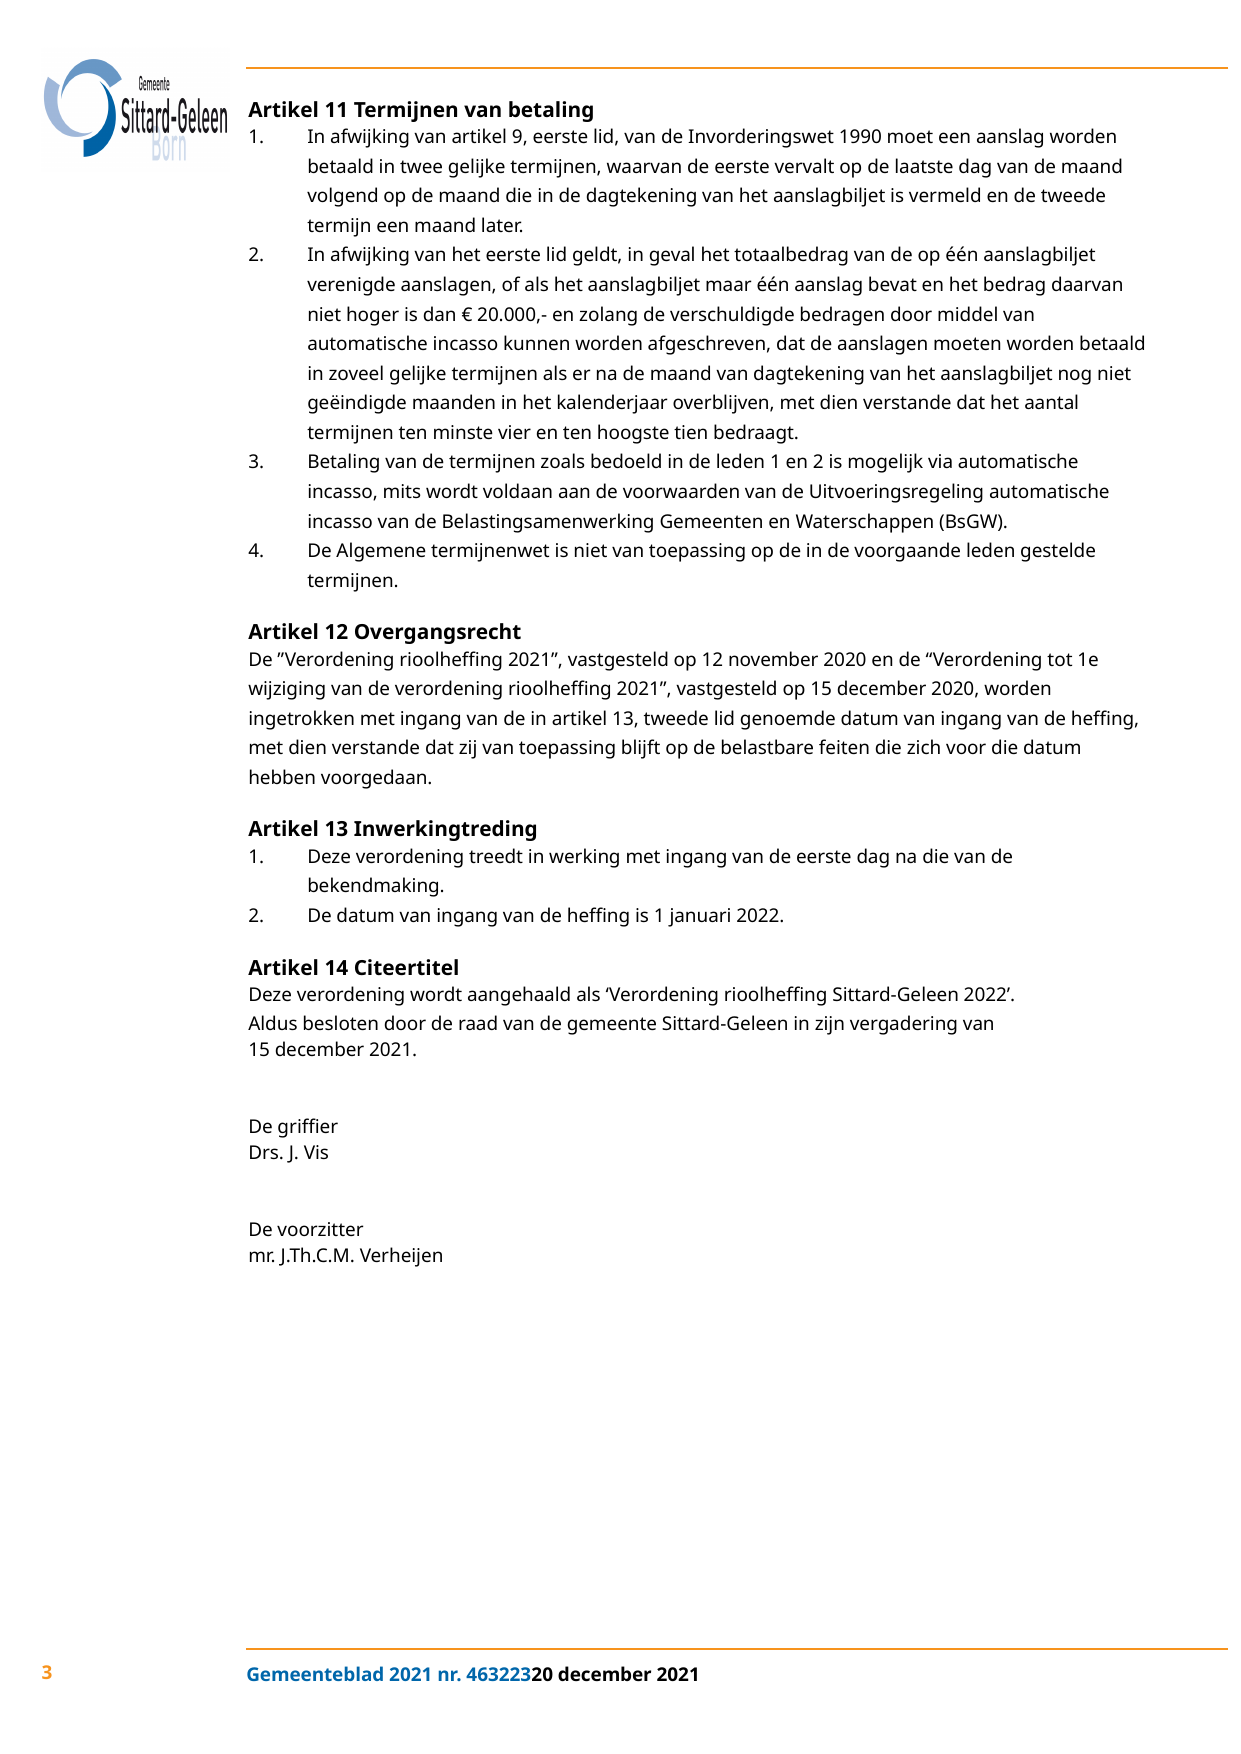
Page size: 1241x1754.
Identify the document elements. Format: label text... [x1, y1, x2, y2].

text De ”Verordening rioolheffing 2021”, vastgesteld op 12 november 2020 en de “Verordening tot 1e wijziging van de verordening rioolheffing 2021”, vastgesteld op 15 december 2020, worden ingetrokken met ingang van de in artikel 13, tweede lid genoemde datum van ingang van de heffing, met dien verstande dat zij van toepassing blijft op de belastbare feiten die zich voor die datum hebben voorgedaan. [248, 646, 1152, 790]
list De datum van ingang van de heffing is 1 januari 2022. [248, 902, 1152, 928]
text mr. J.Th.C.M. Verheijen [248, 1242, 1152, 1268]
list De Algemene termijnenwet is niet van toepassing op de in de voorgaande leden gestelde termijnen. [248, 537, 1152, 593]
list Deze verordening treedt in werking met ingang van de eerste dag na die van de bekendmaking. [248, 843, 1152, 898]
text Aldus besloten door de raad van de gemeente Sittard-Geleen in zijn vergadering van [248, 1011, 1152, 1036]
text Deze verordening wordt aangehaald als ‘Verordening rioolheffing Sittard-Geleen 2022’. [248, 981, 1152, 1007]
text De voorzitter [248, 1216, 1152, 1242]
text Drs. J. Vis [248, 1139, 1152, 1165]
list Betaling van de termijnen zoals bedoeld in de leden 1 en 2 is mogelijk via automatische incasso, mits wordt voldaan aan de voorwaarden van de Uitvoeringsregeling automatische incasso van de Belastingsamenwerking Gemeenten en Waterschappen (BsGW). [248, 449, 1152, 533]
picture [41, 47, 231, 172]
text Artikel 11 Termijnen van betaling [248, 95, 1152, 123]
text Artikel 14 Citeertitel [248, 953, 1152, 981]
text 15 december 2021. [248, 1036, 1152, 1062]
text Artikel 12 Overgangsrecht [248, 617, 1152, 646]
text De griffier [248, 1113, 1152, 1139]
list In afwijking van het eerste lid geldt, in geval het totaalbedrag van de op één aanslagbiljet verenigde aanslagen, of als het aanslagbiljet maar één aanslag bevat en het bedrag daarvan niet hoger is dan € 20.000,- en zolang de verschuldigde bedragen door middel van automatische incasso kunnen worden afgeschreven, dat de aanslagen moeten worden betaald in zoveel gelijke termijnen als er na de maand van dagtekening van het aanslagbiljet nog niet geëindigde maanden in het kalenderjaar overblijven, met dien verstande dat het aantal termijnen ten minste vier en ten hoogste tien bedraagt. [248, 242, 1152, 445]
list In afwijking van artikel 9, eerste lid, van de Invorderingswet 1990 moet een aanslag worden betaald in twee gelijke termijnen, waarvan de eerste vervalt op de laatste dag van de maand volgend op de maand die in de dagtekening van het aanslagbiljet is vermeld en de tweede termijn een maand later. [248, 123, 1152, 238]
text Artikel 13 Inwerkingtreding [248, 814, 1152, 843]
